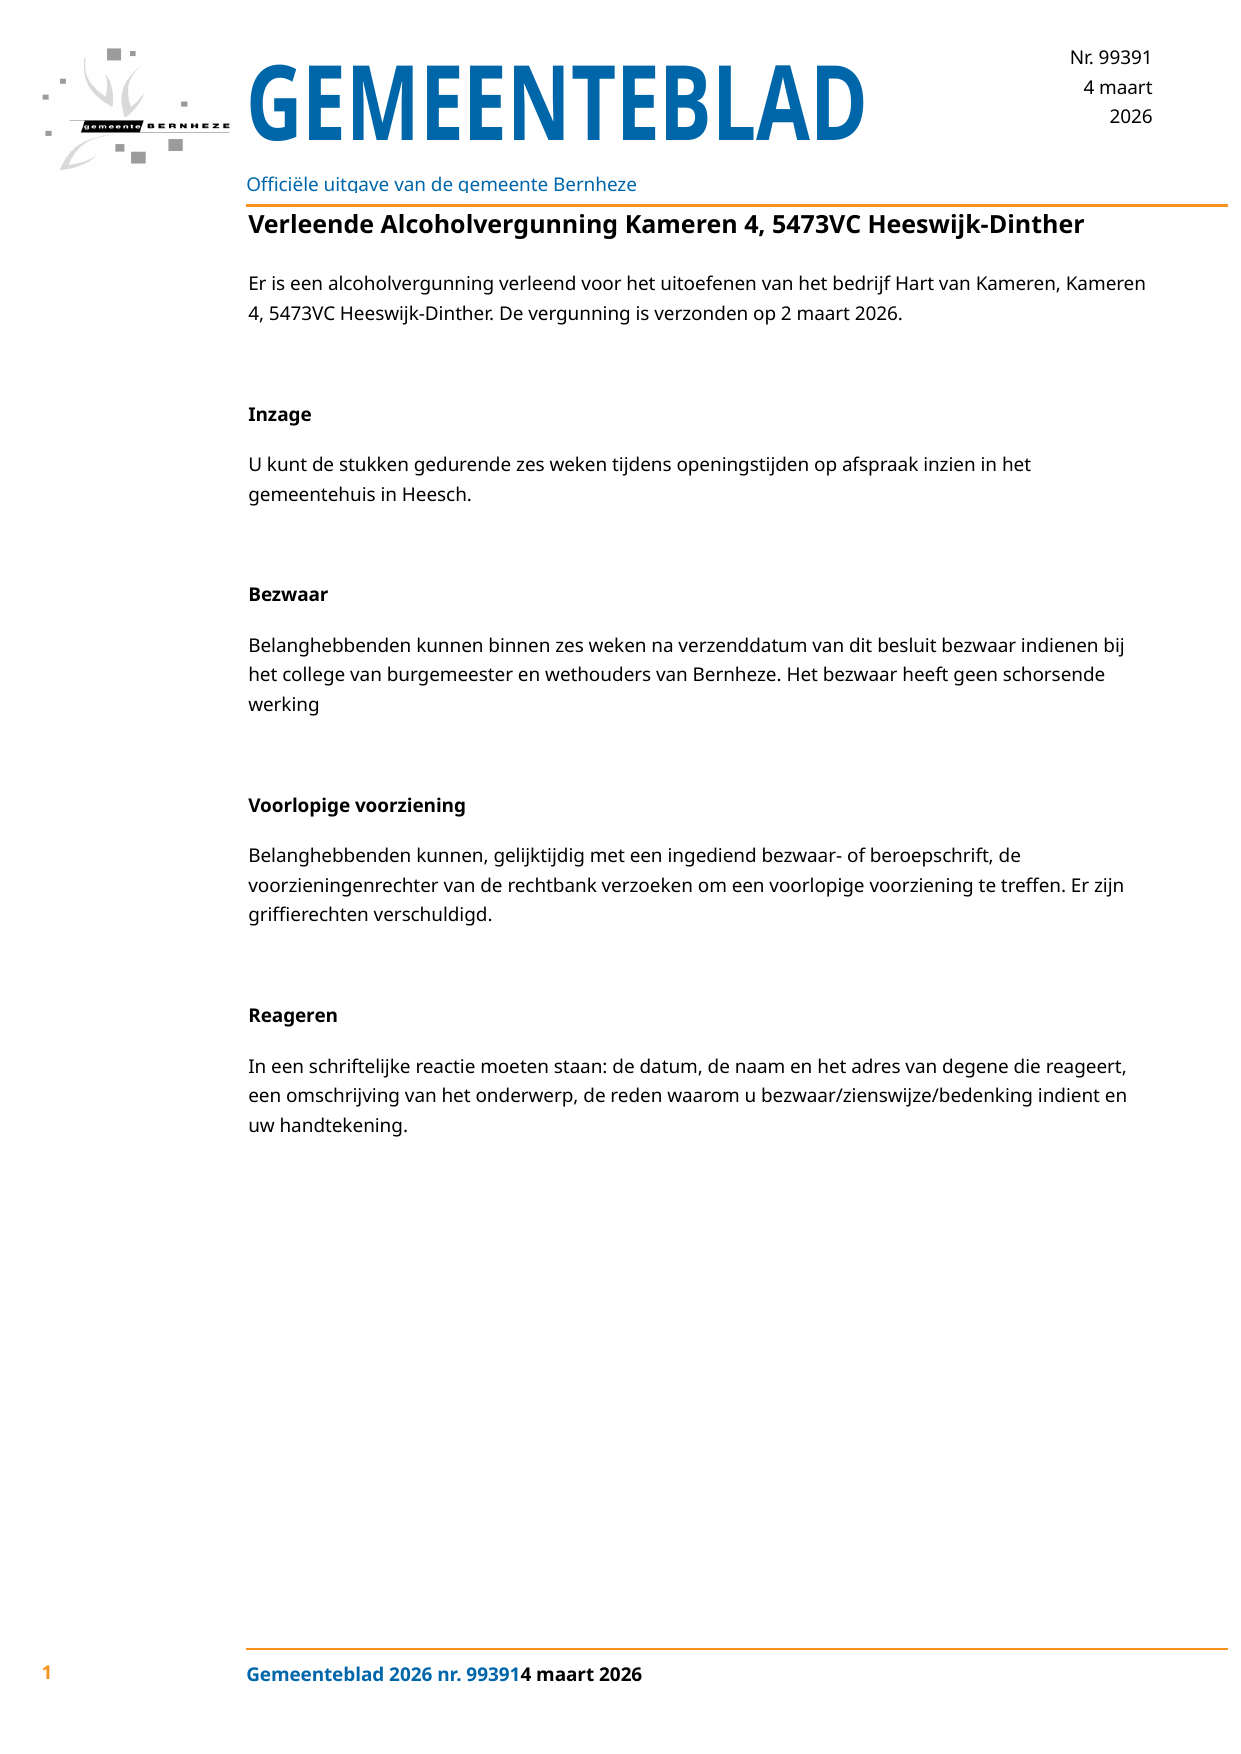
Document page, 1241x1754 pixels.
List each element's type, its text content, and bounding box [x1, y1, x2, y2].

text U kunt de stukken gedurende zes weken tijdens openingstijden op afspraak inzien in het gemeentehuis in Heesch. [248, 451, 1152, 506]
text Belanghebbenden kunnen, gelijktijdig met een ingediend bezwaar- of beroepschrift, de voorzieningenrechter van de rechtbank verzoeken om een voorlopige voorziening te treffen. Er zijn griffierechten verschuldigd. [248, 842, 1152, 927]
text Verleende Alcoholvergunning Kameren 4, 5473VC Heeswijk-Dinther [248, 207, 1152, 241]
text Bezwaar [248, 582, 1152, 607]
text Inzage [248, 401, 1152, 426]
text In een schriftelijke reactie moeten staan: de datum, de naam en het adres van degene die reageert, een omschrijving van het onderwerp, de reden waarom u bezwaar/zienswijze/bedenking indient en uw handtekening. [248, 1053, 1152, 1138]
text Voorlopige voorziening [248, 792, 1152, 818]
text Reageren [248, 1002, 1152, 1028]
text Belanghebbenden kunnen binnen zes weken na verzenddatum van dit besluit bezwaar indienen bij het college van burgemeester en wethouders van Bernheze. Het bezwaar heeft geen schorsende werking [248, 632, 1152, 717]
text Er is een alcoholvergunning verleend voor het uitoefenen van het bedrijf Hart van Kameren, Kameren 4, 5473VC Heeswijk-Dinther. De vergunning is verzonden op 2 maart 2026. [248, 270, 1152, 326]
picture [41, 47, 231, 172]
